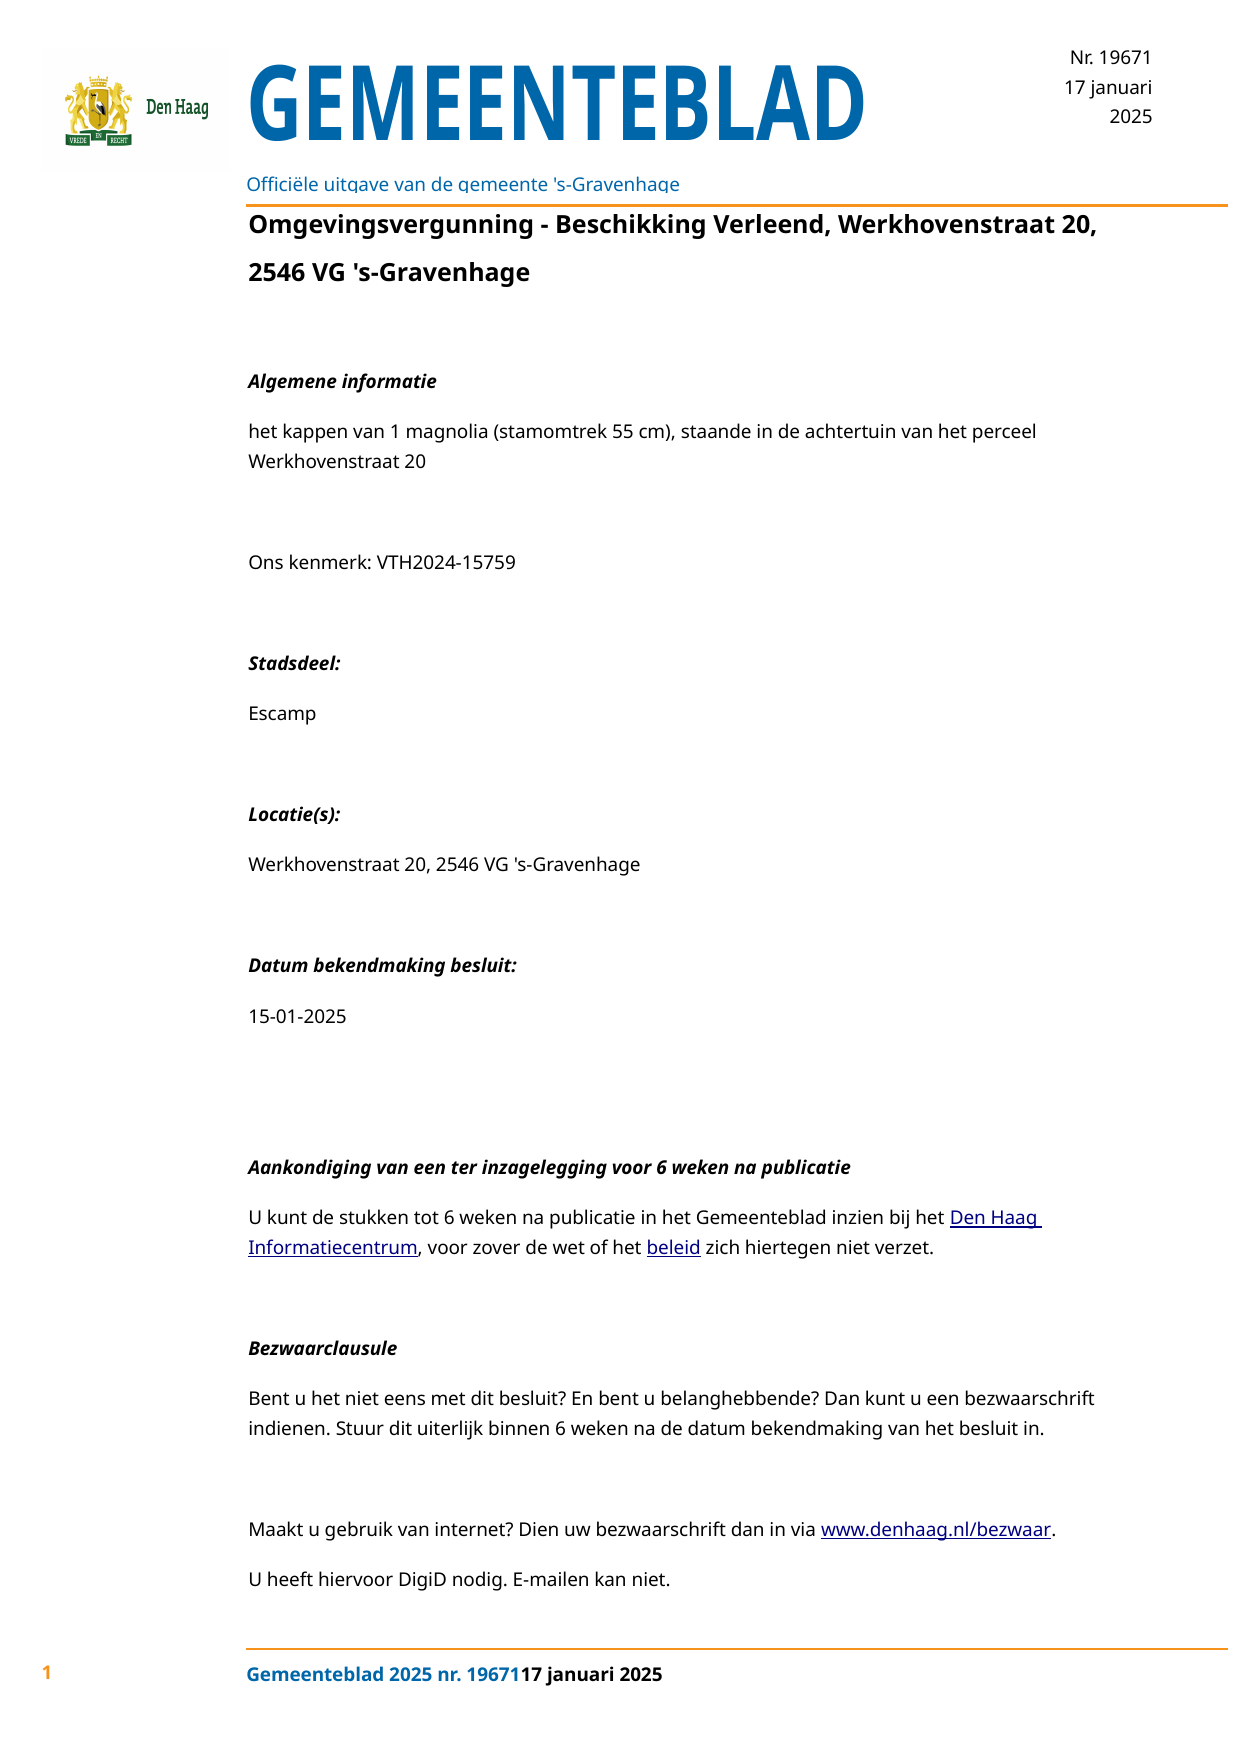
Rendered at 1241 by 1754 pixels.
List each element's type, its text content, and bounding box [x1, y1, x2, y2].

text 15-01-2025 [248, 1003, 1152, 1029]
picture [41, 47, 231, 172]
text U kunt de stukken tot 6 weken na publicatie in het Gemeenteblad inzien bij het Den Haag Informatiecentrum, voor zover de wet of het beleid zich hiertegen niet verzet. [248, 1204, 1152, 1260]
text Locatie(s): [248, 801, 1152, 827]
text Stadsdeel: [248, 650, 1152, 676]
text Escamp [248, 700, 1152, 726]
text Algemene informatie [248, 368, 1152, 394]
text Werkhovenstraat 20, 2546 VG 's-Gravenhage [248, 852, 1152, 877]
text Aankondiging van een ter inzagelegging voor 6 weken na publicatie [248, 1154, 1152, 1180]
text Ons kenmerk: VTH2024-15759 [248, 549, 1152, 575]
text Bezwaarclausule [248, 1335, 1152, 1361]
text Bent u het niet eens met dit besluit? En bent u belanghebbende? Dan kunt u een bezwaarschrift indienen. Stuur dit uiterlijk binnen 6 weken na de datum bekendmaking van het besluit in. [248, 1385, 1152, 1441]
text Omgevingsvergunning - Beschikking Verleend, Werkhovenstraat 20, 2546 VG 's-Gravenhage [248, 207, 1152, 288]
text Maakt u gebruik van internet? Dien uw bezwaarschrift dan in via www.denhaag.nl/bezwaar. [248, 1516, 1152, 1542]
text het kappen van 1 magnolia (stamomtrek 55 cm), staande in de achtertuin van het perceel Werkhovenstraat 20 [248, 419, 1152, 474]
text Datum bekendmaking besluit: [248, 952, 1152, 978]
text U heeft hiervoor DigiD nodig. E-mailen kan niet. [248, 1566, 1152, 1592]
